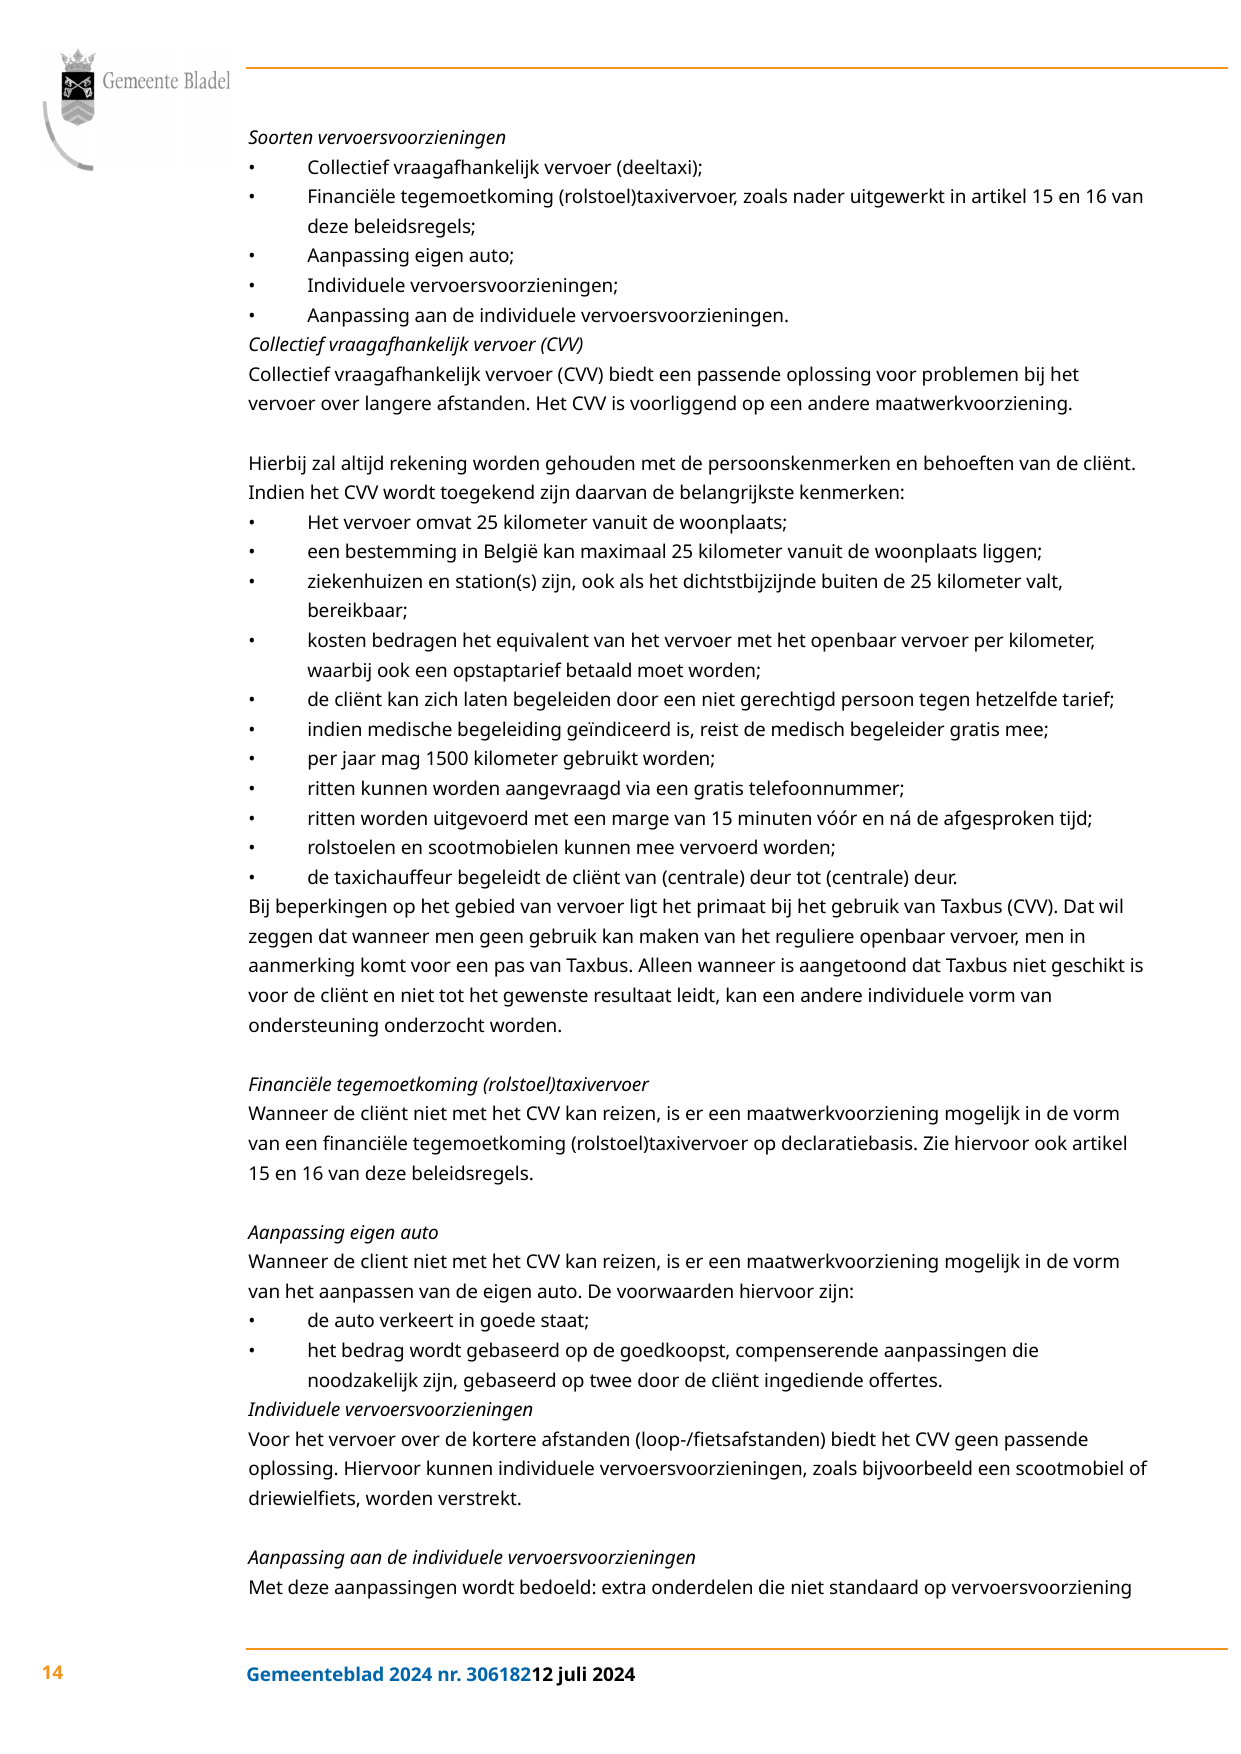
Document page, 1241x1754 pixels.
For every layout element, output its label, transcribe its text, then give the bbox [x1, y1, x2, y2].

list per jaar mag 1500 kilometer gebruikt worden; [248, 746, 1152, 771]
list de auto verkeert in goede staat; [248, 1308, 1152, 1333]
list de cliënt kan zich laten begeleiden door een niet gerechtigd persoon tegen hetzelfde tarief; [248, 686, 1152, 712]
list Collectief vraagafhankelijk vervoer (deeltaxi); [248, 154, 1152, 180]
text Bij beperkingen op het gebied van vervoer ligt het primaat bij het gebruik van Taxbus (CVV). Dat wil zeggen dat wanneer men geen gebruik kan maken van het reguliere openbaar vervoer, men in aanmerking komt voor een pas van Taxbus. Alleen wanneer is aangetoond dat Taxbus niet geschikt is voor de cliënt en niet tot het gewenste resultaat leidt, kan een andere individuele vorm van ondersteuning onderzocht worden. [248, 893, 1152, 1038]
text Financiële tegemoetkoming (rolstoel)taxivervoer [248, 1071, 1152, 1097]
list rolstoelen en scootmobielen kunnen mee vervoerd worden; [248, 834, 1152, 860]
text Met deze aanpassingen wordt bedoeld: extra onderdelen die niet standaard op vervoersvoorziening [248, 1574, 1152, 1600]
list de taxichauffeur begeleidt de cliënt van (centrale) deur tot (centrale) deur. [248, 864, 1152, 890]
list Aanpassing eigen auto; [248, 243, 1152, 268]
list kosten bedragen het equivalent van het vervoer met het openbaar vervoer per kilometer, waarbij ook een opstaptarief betaald moet worden; [248, 627, 1152, 683]
list indien medische begeleiding geïndiceerd is, reist de medisch begeleider gratis mee; [248, 716, 1152, 742]
list Aanpassing aan de individuele vervoersvoorzieningen. [248, 302, 1152, 328]
text Aanpassing aan de individuele vervoersvoorzieningen [248, 1544, 1152, 1570]
text Voor het vervoer over de kortere afstanden (loop-/fietsafstanden) biedt het CVV geen passende oplossing. Hiervoor kunnen individuele vervoersvoorzieningen, zoals bijvoorbeeld een scootmobiel of driewielfiets, worden verstrekt. [248, 1426, 1152, 1511]
text Aanpassing eigen auto [248, 1219, 1152, 1245]
list Individuele vervoersvoorzieningen; [248, 272, 1152, 298]
list het bedrag wordt gebaseerd op de goedkoopst, compenserende aanpassingen die noodzakelijk zijn, gebaseerd op twee door de cliënt ingediende offertes. [248, 1337, 1152, 1393]
list ziekenhuizen en station(s) zijn, ook als het dichtstbijzijnde buiten de 25 kilometer valt, bereikbaar; [248, 568, 1152, 623]
text Hierbij zal altijd rekening worden gehouden met de persoonskenmerken en behoeften van de cliënt. Indien het CVV wordt toegekend zijn daarvan de belangrijkste kenmerken: [248, 450, 1152, 505]
list Het vervoer omvat 25 kilometer vanuit de woonplaats; [248, 509, 1152, 535]
picture [41, 47, 231, 172]
list ritten worden uitgevoerd met een marge van 15 minuten vóór en ná de afgesproken tijd; [248, 805, 1152, 831]
list een bestemming in België kan maximaal 25 kilometer vanuit de woonplaats liggen; [248, 538, 1152, 564]
text Collectief vraagafhankelijk vervoer (CVV) biedt een passende oplossing voor problemen bij het vervoer over langere afstanden. Het CVV is voorliggend op een andere maatwerkvoorziening. [248, 361, 1152, 416]
text Wanneer de client niet met het CVV kan reizen, is er een maatwerkvoorziening mogelijk in de vorm van het aanpassen van de eigen auto. De voorwaarden hiervoor zijn: [248, 1248, 1152, 1304]
text Soorten vervoersvoorzieningen [248, 124, 1152, 150]
text Wanneer de cliënt niet met het CVV kan reizen, is er een maatwerkvoorziening mogelijk in de vorm van een financiële tegemoetkoming (rolstoel)taxivervoer op declaratiebasis. Zie hiervoor ook artikel 15 en 16 van deze beleidsregels. [248, 1101, 1152, 1186]
list ritten kunnen worden aangevraagd via een gratis telefoonnummer; [248, 775, 1152, 801]
text Individuele vervoersvoorzieningen [248, 1396, 1152, 1422]
text Collectief vraagafhankelijk vervoer (CVV) [248, 331, 1152, 357]
list Financiële tegemoetkoming (rolstoel)taxivervoer, zoals nader uitgewerkt in artikel 15 en 16 van deze beleidsregels; [248, 183, 1152, 239]
